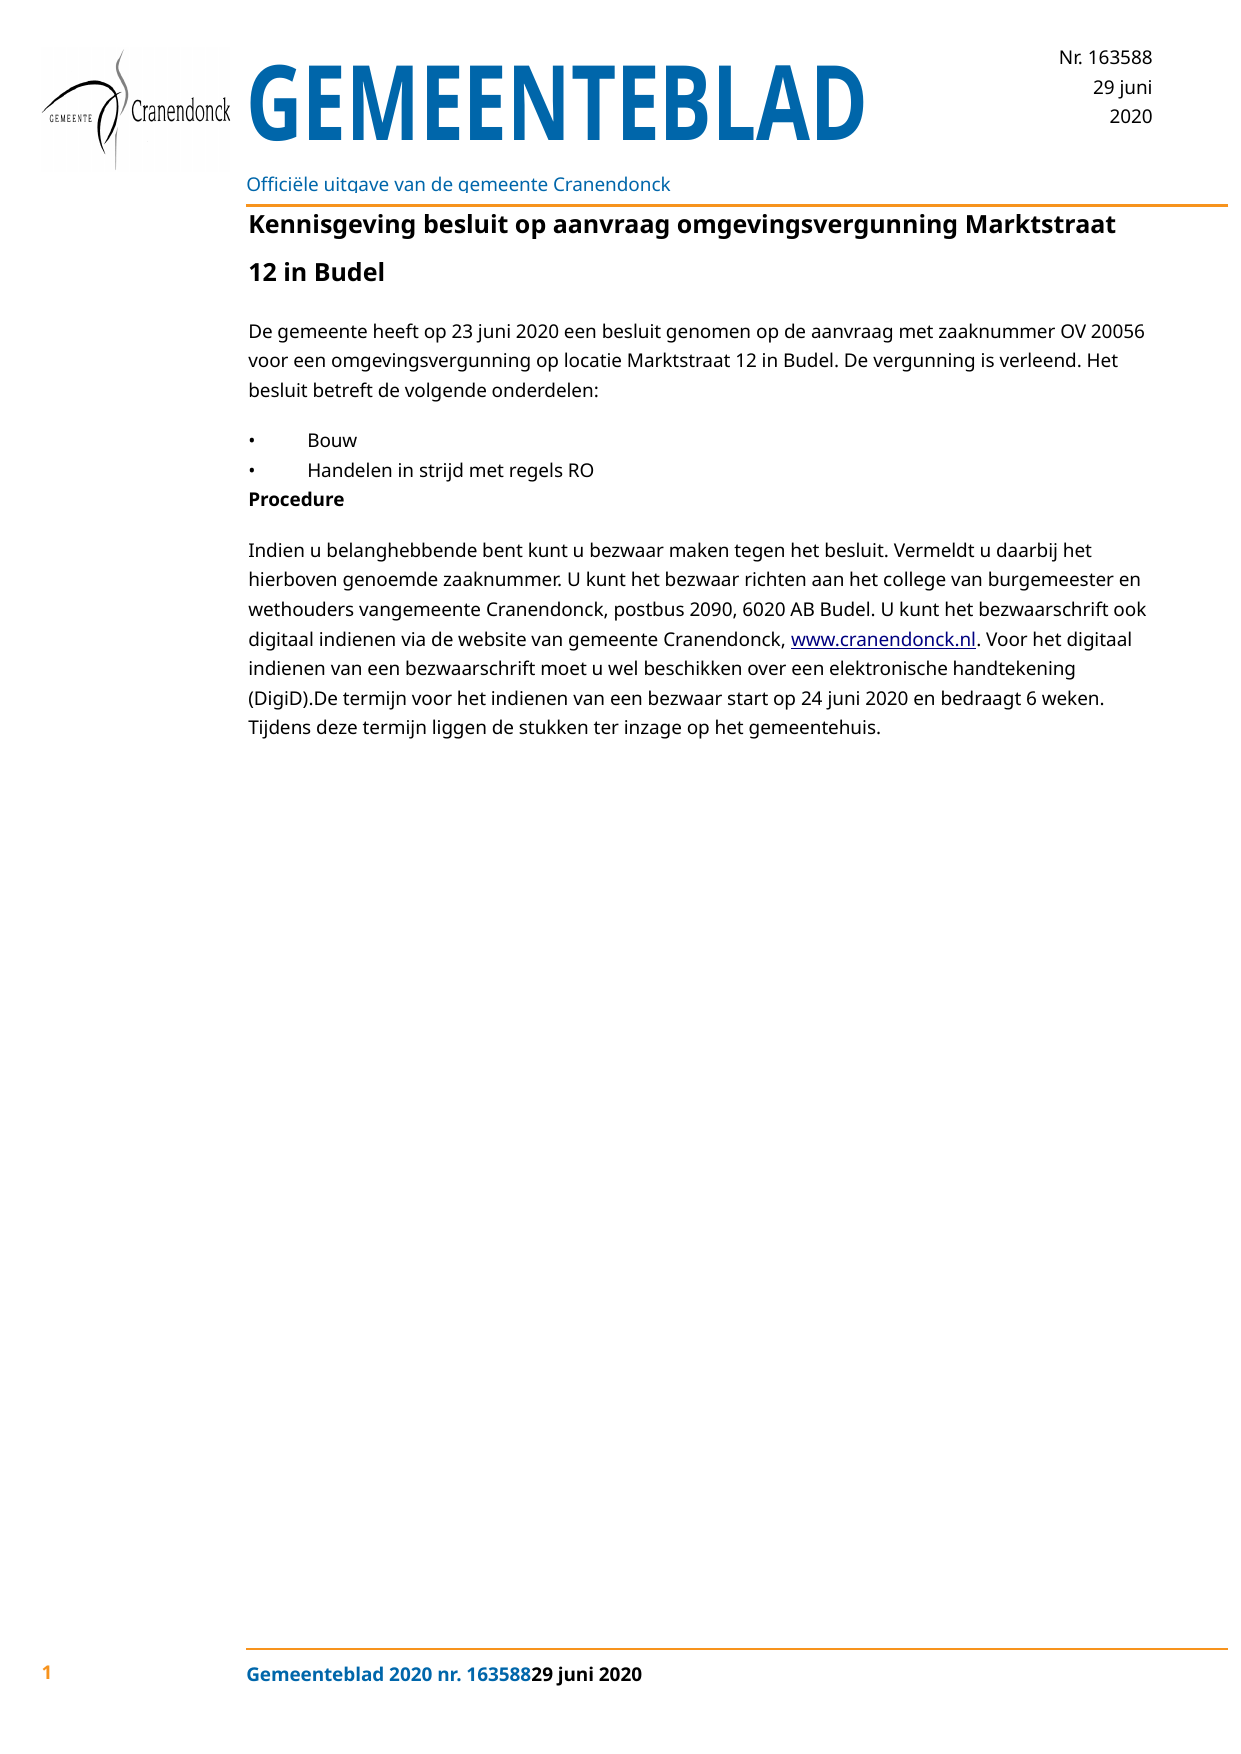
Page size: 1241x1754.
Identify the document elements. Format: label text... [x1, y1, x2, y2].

list Bouw [248, 427, 1152, 453]
text Kennisgeving besluit op aanvraag omgevingsvergunning Marktstraat 12 in Budel [248, 207, 1152, 288]
text De gemeente heeft op 23 juni 2020 een besluit genomen op de aanvraag met zaaknummer OV 20056 voor een omgevingsvergunning op locatie Marktstraat 12 in Budel. De vergunning is verleend. Het besluit betreft de volgende onderdelen: [248, 318, 1152, 403]
list Handelen in strijd met regels RO [248, 457, 1152, 483]
picture [41, 47, 231, 172]
text Procedure [248, 487, 1152, 512]
text Indien u belanghebbende bent kunt u bezwaar maken tegen het besluit. Vermeldt u daarbij het hierboven genoemde zaaknummer. U kunt het bezwaar richten aan het college van burgemeester en wethouders vangemeente Cranendonck, postbus 2090, 6020 AB Budel. U kunt het bezwaarschrift ook digitaal indienen via de website van gemeente Cranendonck, www.cranendonck.nl. Voor het digitaal indienen van een bezwaarschrift moet u wel beschikken over een elektronische handtekening (DigiD).De termijn voor het indienen van een bezwaar start op 24 juni 2020 en bedraagt 6 weken. Tijdens deze termijn liggen de stukken ter inzage op het gemeentehuis. [248, 537, 1152, 740]
